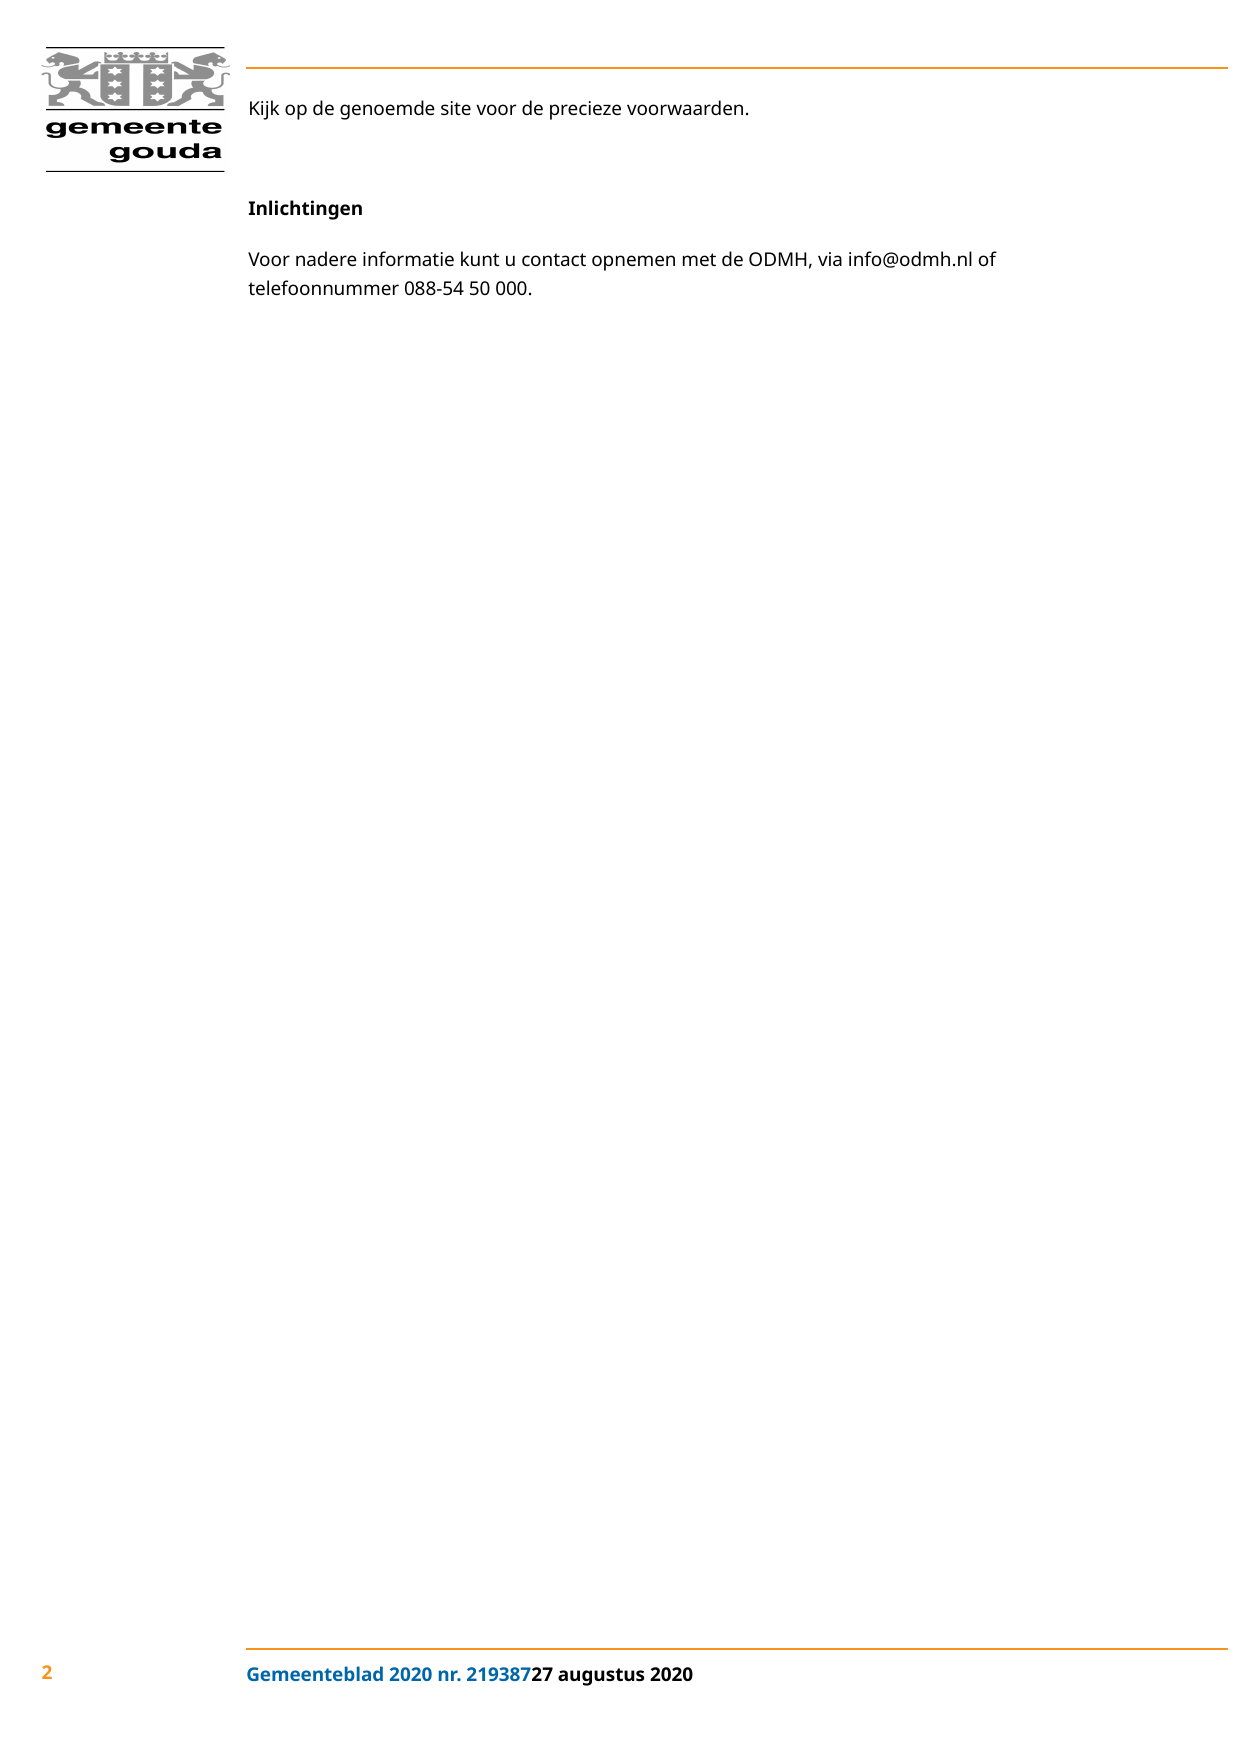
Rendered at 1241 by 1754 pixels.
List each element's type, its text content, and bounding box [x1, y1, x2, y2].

text Inlichtingen [248, 196, 1152, 221]
text Kijk op de genoemde site voor de precieze voorwaarden. [248, 95, 1152, 121]
picture [41, 47, 231, 172]
text Voor nadere informatie kunt u contact opnemen met de ODMH, via info@odmh.nl of telefoonnummer 088-54 50 000. [248, 246, 1152, 301]
